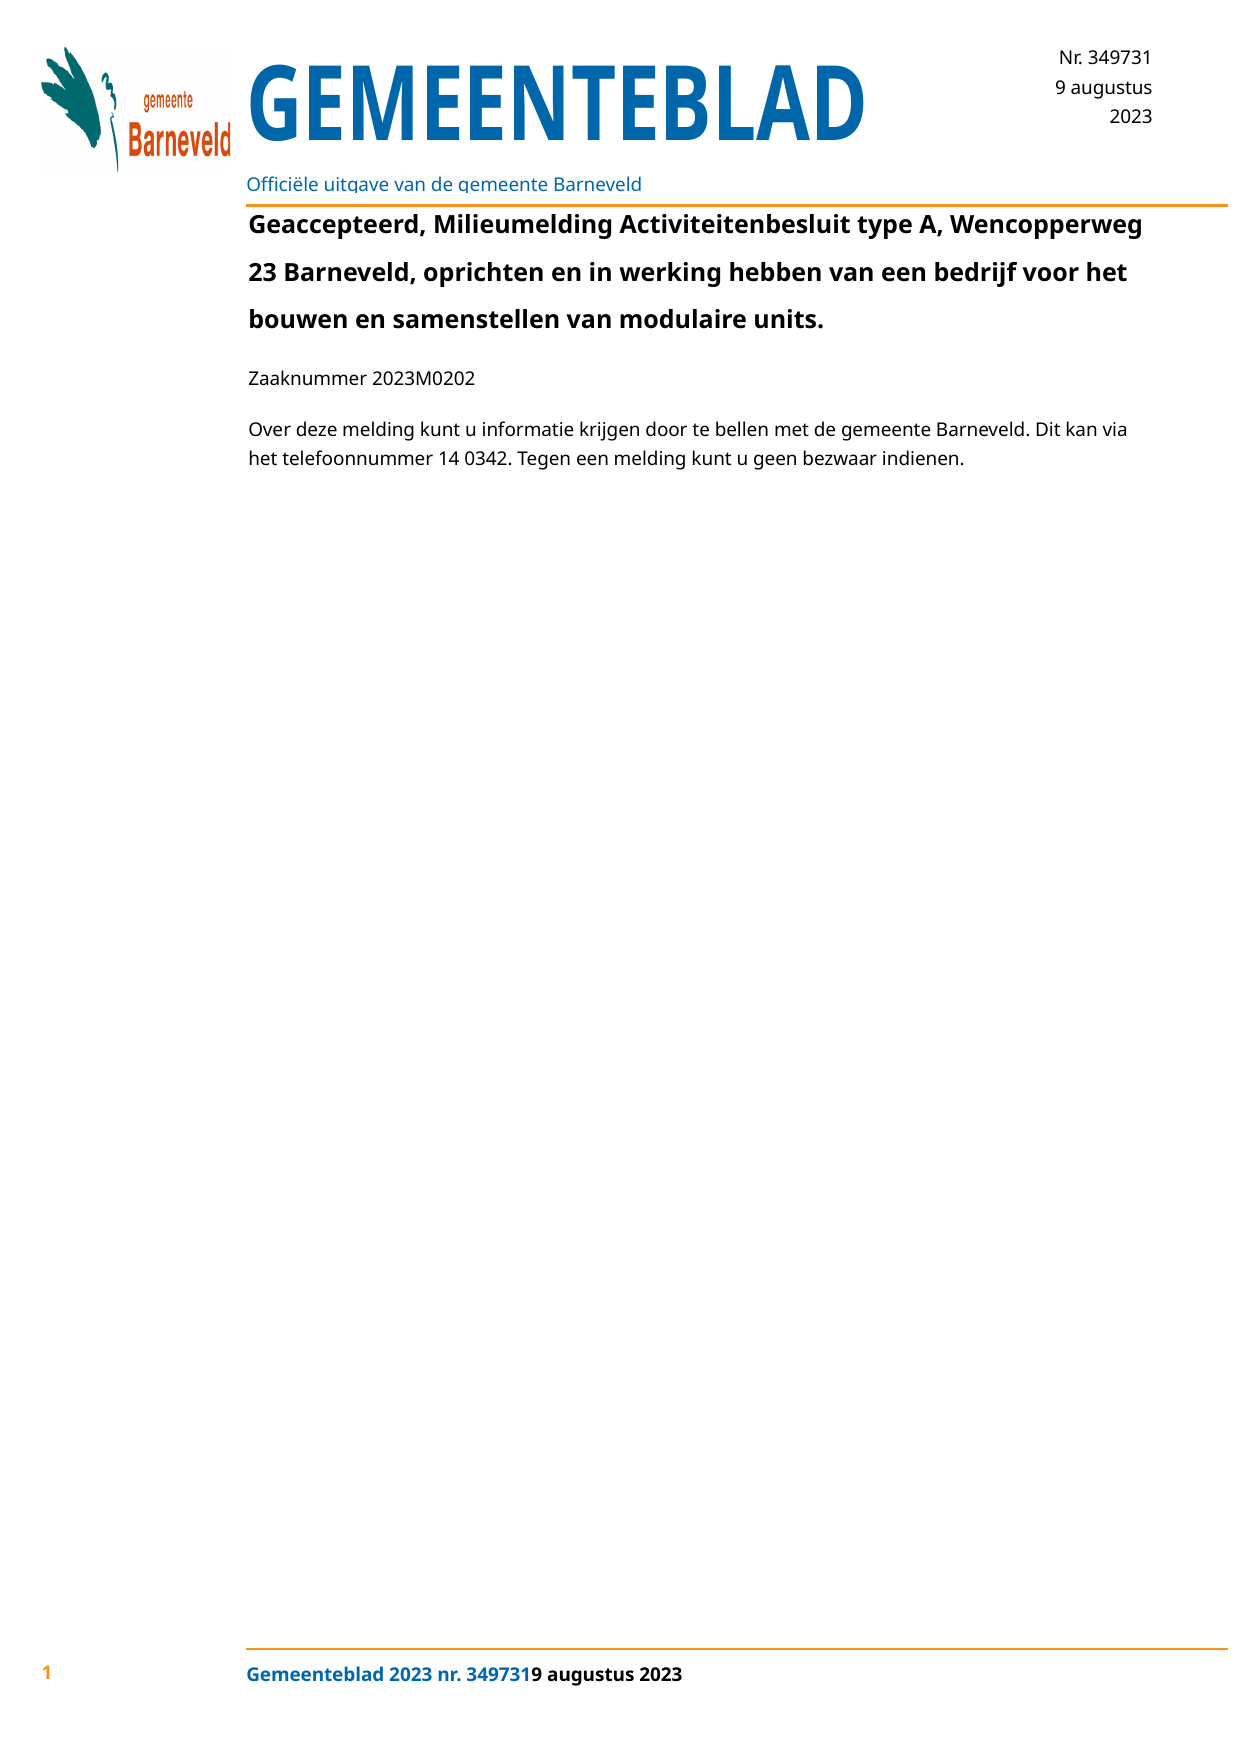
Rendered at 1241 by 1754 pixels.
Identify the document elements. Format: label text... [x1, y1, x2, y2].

picture [41, 47, 231, 172]
text Zaaknummer 2023M0202 [248, 366, 1152, 391]
text Over deze melding kunt u informatie krijgen door te bellen met de gemeente Barneveld. Dit kan via het telefoonnummer 14 0342. Tegen een melding kunt u geen bezwaar indienen. [248, 416, 1152, 471]
text Geaccepteerd, Milieumelding Activiteitenbesluit type A, Wencopperweg 23 Barneveld, oprichten en in werking hebben van een bedrijf voor het bouwen en samenstellen van modulaire units. [248, 207, 1152, 336]
